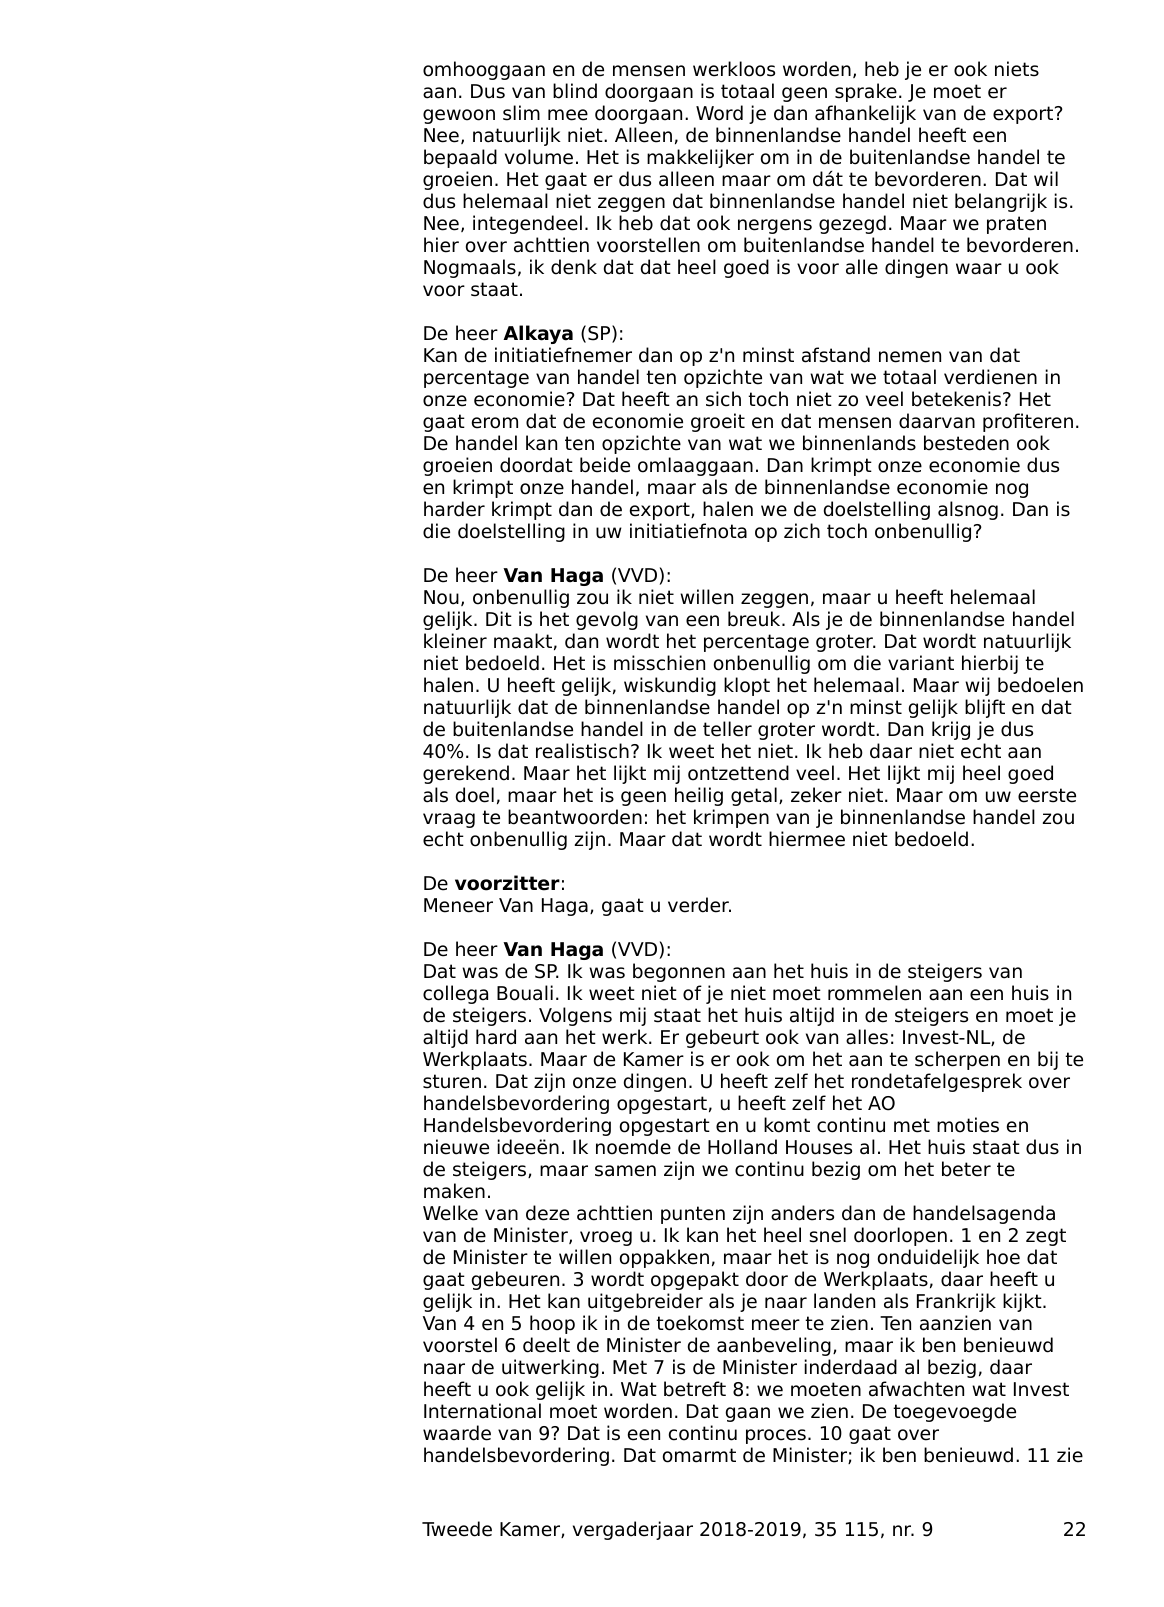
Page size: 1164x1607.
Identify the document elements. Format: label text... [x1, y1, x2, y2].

text Kan de initiatiefnemer dan op z'n minst afstand nemen van dat percentage van handel ten opzichte van wat we totaal verdienen in onze economie? Dat heeft an sich toch niet zo veel betekenis? Het gaat erom dat de economie groeit en dat mensen daarvan profiteren. De handel kan ten opzichte van wat we binnenlands besteden ook groeien doordat beide omlaaggaan. Dan krimpt onze economie dus en krimpt onze handel, maar als de binnenlandse economie nog harder krimpt dan de export, halen we de doelstelling alsnog. Dan is die doelstelling in uw initiatiefnota op zich toch onbenullig? [422, 345, 1087, 543]
text Welke van deze achttien punten zijn anders dan de handelsagenda van de Minister, vroeg u. Ik kan het heel snel doorlopen. 1 en 2 zegt de Minister te willen oppakken, maar het is nog onduidelijk hoe dat gaat gebeuren. 3 wordt opgepakt door de Werkplaats, daar heeft u gelijk in. Het kan uitgebreider als je naar landen als Frankrijk kijkt. Van 4 en 5 hoop ik in de toekomst meer te zien. Ten aanzien van voorstel 6 deelt de Minister de aanbeveling, maar ik ben benieuwd naar de uitwerking. Met 7 is de Minister inderdaad al bezig, daar heeft u ook gelijk in. Wat betreft 8: we moeten afwachten wat Invest International moet worden. Dat gaan we zien. De toegevoegde waarde van 9? Dat is een continu proces. 10 gaat over handelsbevordering. Dat omarmt de Minister; ik ben benieuwd. 11 zie [422, 1203, 1087, 1467]
text Meneer Van Haga, gaat u verder. [422, 895, 1087, 917]
text omhooggaan en de mensen werkloos worden, heb je er ook niets aan. Dus van blind doorgaan is totaal geen sprake. Je moet er gewoon slim mee doorgaan. Word je dan afhankelijk van de export? Nee, natuurlijk niet. Alleen, de binnenlandse handel heeft een bepaald volume. Het is makkelijker om in de buitenlandse handel te groeien. Het gaat er dus alleen maar om dát te bevorderen. Dat wil dus helemaal niet zeggen dat binnenlandse handel niet belangrijk is. Nee, integendeel. Ik heb dat ook nergens gezegd. Maar we praten hier over achttien voorstellen om buitenlandse handel te bevorderen. Nogmaals, ik denk dat dat heel goed is voor alle dingen waar u ook voor staat. [422, 59, 1087, 301]
text De voorzitter: [422, 873, 1087, 895]
text Dat was de SP. Ik was begonnen aan het huis in de steigers van collega Bouali. Ik weet niet of je niet moet rommelen aan een huis in de steigers. Volgens mij staat het huis altijd in de steigers en moet je altijd hard aan het werk. Er gebeurt ook van alles: Invest-NL, de Werkplaats. Maar de Kamer is er ook om het aan te scherpen en bij te sturen. Dat zijn onze dingen. U heeft zelf het rondetafelgesprek over handelsbevordering opgestart, u heeft zelf het AO Handelsbevordering opgestart en u komt continu met moties en nieuwe ideeën. Ik noemde de Holland Houses al. Het huis staat dus in de steigers, maar samen zijn we continu bezig om het beter te maken. [422, 961, 1087, 1203]
text De heer Alkaya (SP): [422, 323, 1087, 345]
text De heer Van Haga (VVD): [422, 939, 1087, 961]
text De heer Van Haga (VVD): [422, 565, 1087, 587]
text Nou, onbenullig zou ik niet willen zeggen, maar u heeft helemaal gelijk. Dit is het gevolg van een breuk. Als je de binnenlandse handel kleiner maakt, dan wordt het percentage groter. Dat wordt natuurlijk niet bedoeld. Het is misschien onbenullig om die variant hierbij te halen. U heeft gelijk, wiskundig klopt het helemaal. Maar wij bedoelen natuurlijk dat de binnenlandse handel op z'n minst gelijk blijft en dat de buitenlandse handel in de teller groter wordt. Dan krijg je dus 40%. Is dat realistisch? Ik weet het niet. Ik heb daar niet echt aan gerekend. Maar het lijkt mij ontzettend veel. Het lijkt mij heel goed als doel, maar het is geen heilig getal, zeker niet. Maar om uw eerste vraag te beantwoorden: het krimpen van je binnenlandse handel zou echt onbenullig zijn. Maar dat wordt hiermee niet bedoeld. [422, 587, 1087, 851]
